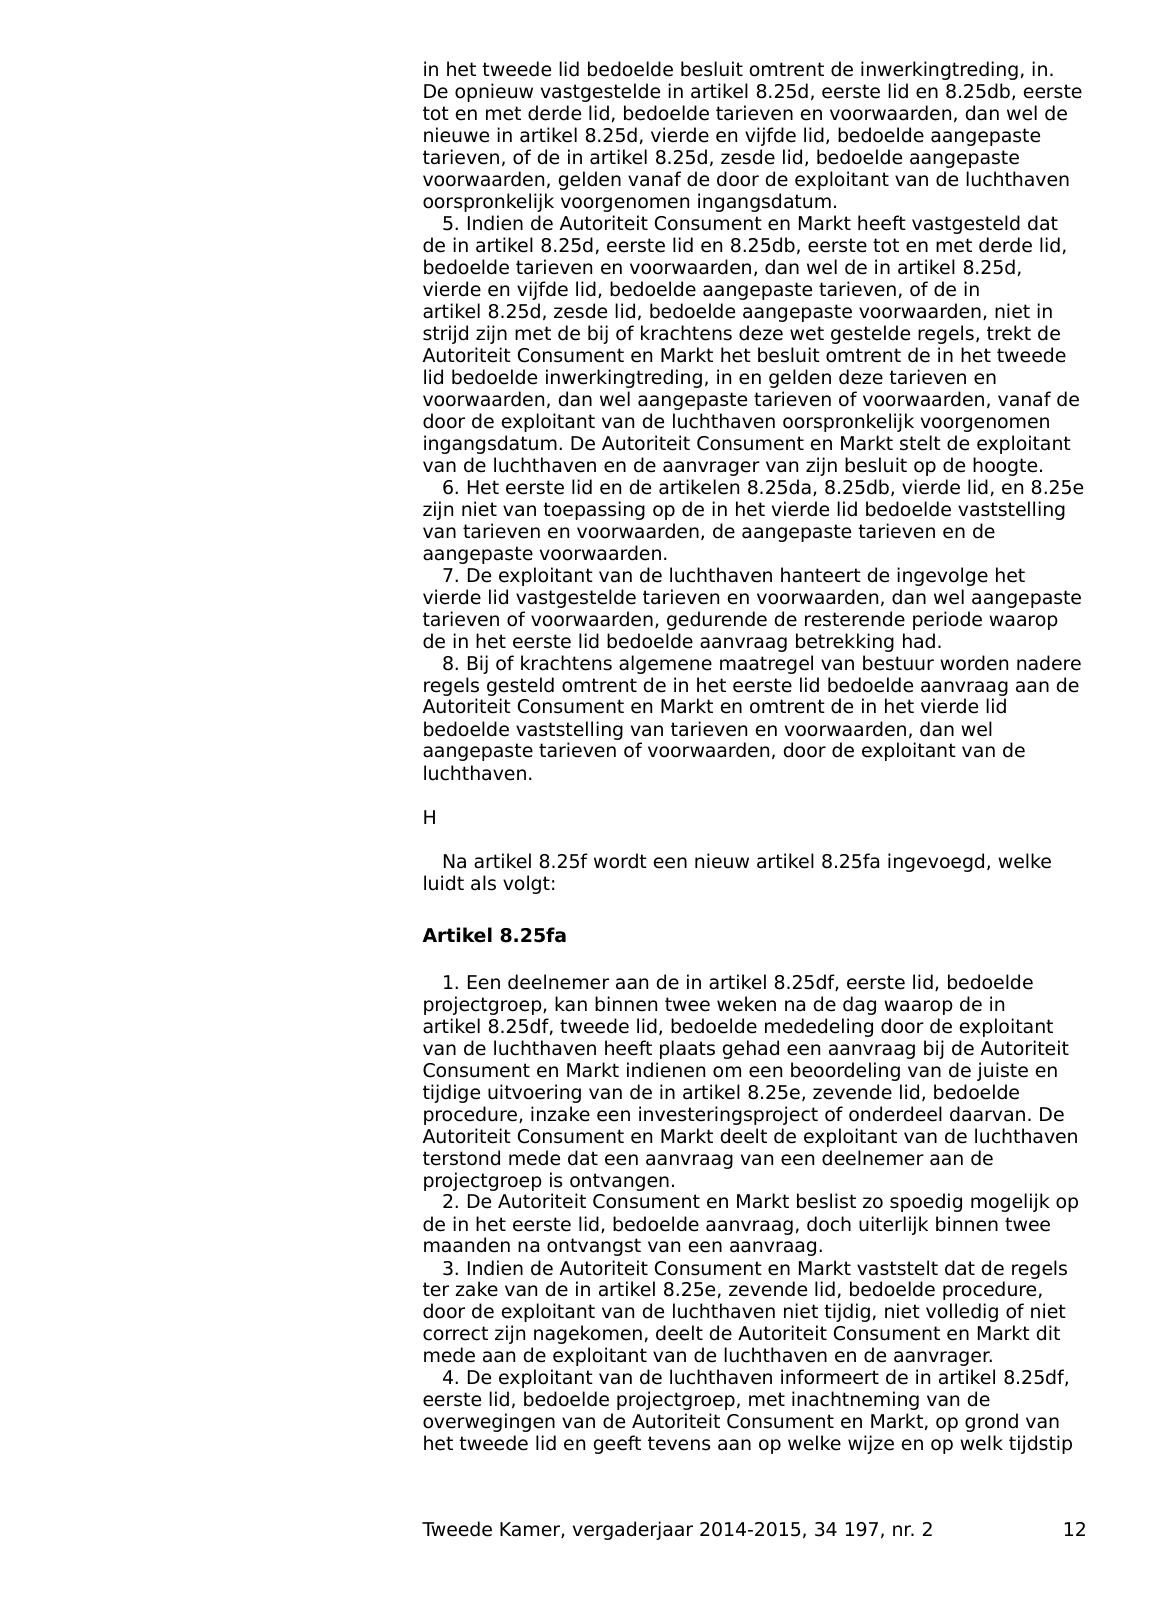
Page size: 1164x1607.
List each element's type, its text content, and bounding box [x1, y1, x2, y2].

text H [422, 807, 1087, 828]
subtitle Artikel 8.25fa [422, 925, 1087, 947]
text 2. De Autoriteit Consument en Markt beslist zo spoedig mogelijk op de in het eerste lid, bedoelde aanvraag, doch uiterlijk binnen twee maanden na ontvangst van een aanvraag. [422, 1191, 1087, 1257]
text 7. De exploitant van de luchthaven hanteert de ingevolge het vierde lid vastgestelde tarieven en voorwaarden, dan wel aangepaste tarieven of voorwaarden, gedurende de resterende periode waarop de in het eerste lid bedoelde aanvraag betrekking had. [422, 564, 1087, 652]
text 1. Een deelnemer aan de in artikel 8.25df, eerste lid, bedoelde projectgroep, kan binnen twee weken na de dag waarop de in artikel 8.25df, tweede lid, bedoelde mededeling door de exploitant van de luchthaven heeft plaats gehad een aanvraag bij de Autoriteit Consument en Markt indienen om een beoordeling van de juiste en tijdige uitvoering van de in artikel 8.25e, zevende lid, bedoelde procedure, inzake een investeringsproject of onderdeel daarvan. De Autoriteit Consument en Markt deelt de exploitant van de luchthaven terstond mede dat een aanvraag van een deelnemer aan de projectgroep is ontvangen. [422, 972, 1087, 1191]
text Na artikel 8.25f wordt een nieuw artikel 8.25fa ingevoegd, welke luidt als volgt: [422, 851, 1087, 895]
text 5. Indien de Autoriteit Consument en Markt heeft vastgesteld dat de in artikel 8.25d, eerste lid en 8.25db, eerste tot en met derde lid, bedoelde tarieven en voorwaarden, dan wel de in artikel 8.25d, vierde en vijfde lid, bedoelde aangepaste tarieven, of de in artikel 8.25d, zesde lid, bedoelde aangepaste voorwaarden, niet in strijd zijn met de bij of krachtens deze wet gestelde regels, trekt de Autoriteit Consument en Markt het besluit omtrent de in het tweede lid bedoelde inwerkingtreding, in en gelden deze tarieven en voorwaarden, dan wel aangepaste tarieven of voorwaarden, vanaf de door de exploitant van de luchthaven oorspronkelijk voorgenomen ingangsdatum. De Autoriteit Consument en Markt stelt de exploitant van de luchthaven en de aanvrager van zijn besluit op de hoogte. [422, 213, 1087, 477]
text 8. Bij of krachtens algemene maatregel van bestuur worden nadere regels gesteld omtrent de in het eerste lid bedoelde aanvraag aan de Autoriteit Consument en Markt en omtrent de in het vierde lid bedoelde vaststelling van tarieven en voorwaarden, dan wel aangepaste tarieven of voorwaarden, door de exploitant van de luchthaven. [422, 652, 1087, 784]
text in het tweede lid bedoelde besluit omtrent de inwerkingtreding, in. De opnieuw vastgestelde in artikel 8.25d, eerste lid en 8.25db, eerste tot en met derde lid, bedoelde tarieven en voorwaarden, dan wel de nieuwe in artikel 8.25d, vierde en vijfde lid, bedoelde aangepaste tarieven, of de in artikel 8.25d, zesde lid, bedoelde aangepaste voorwaarden, gelden vanaf de door de exploitant van de luchthaven oorspronkelijk voorgenomen ingangsdatum. [422, 59, 1087, 213]
text 6. Het eerste lid en de artikelen 8.25da, 8.25db, vierde lid, en 8.25e zijn niet van toepassing op de in het vierde lid bedoelde vaststelling van tarieven en voorwaarden, de aangepaste tarieven en de aangepaste voorwaarden. [422, 477, 1087, 564]
text 3. Indien de Autoriteit Consument en Markt vaststelt dat de regels ter zake van de in artikel 8.25e, zevende lid, bedoelde procedure, door de exploitant van de luchthaven niet tijdig, niet volledig of niet correct zijn nagekomen, deelt de Autoriteit Consument en Markt dit mede aan de exploitant van de luchthaven en de aanvrager. [422, 1257, 1087, 1367]
text 4. De exploitant van de luchthaven informeert de in artikel 8.25df, eerste lid, bedoelde projectgroep, met inachtneming van de overwegingen van de Autoriteit Consument en Markt, op grond van het tweede lid en geeft tevens aan op welke wijze en op welk tijdstip [422, 1367, 1087, 1455]
